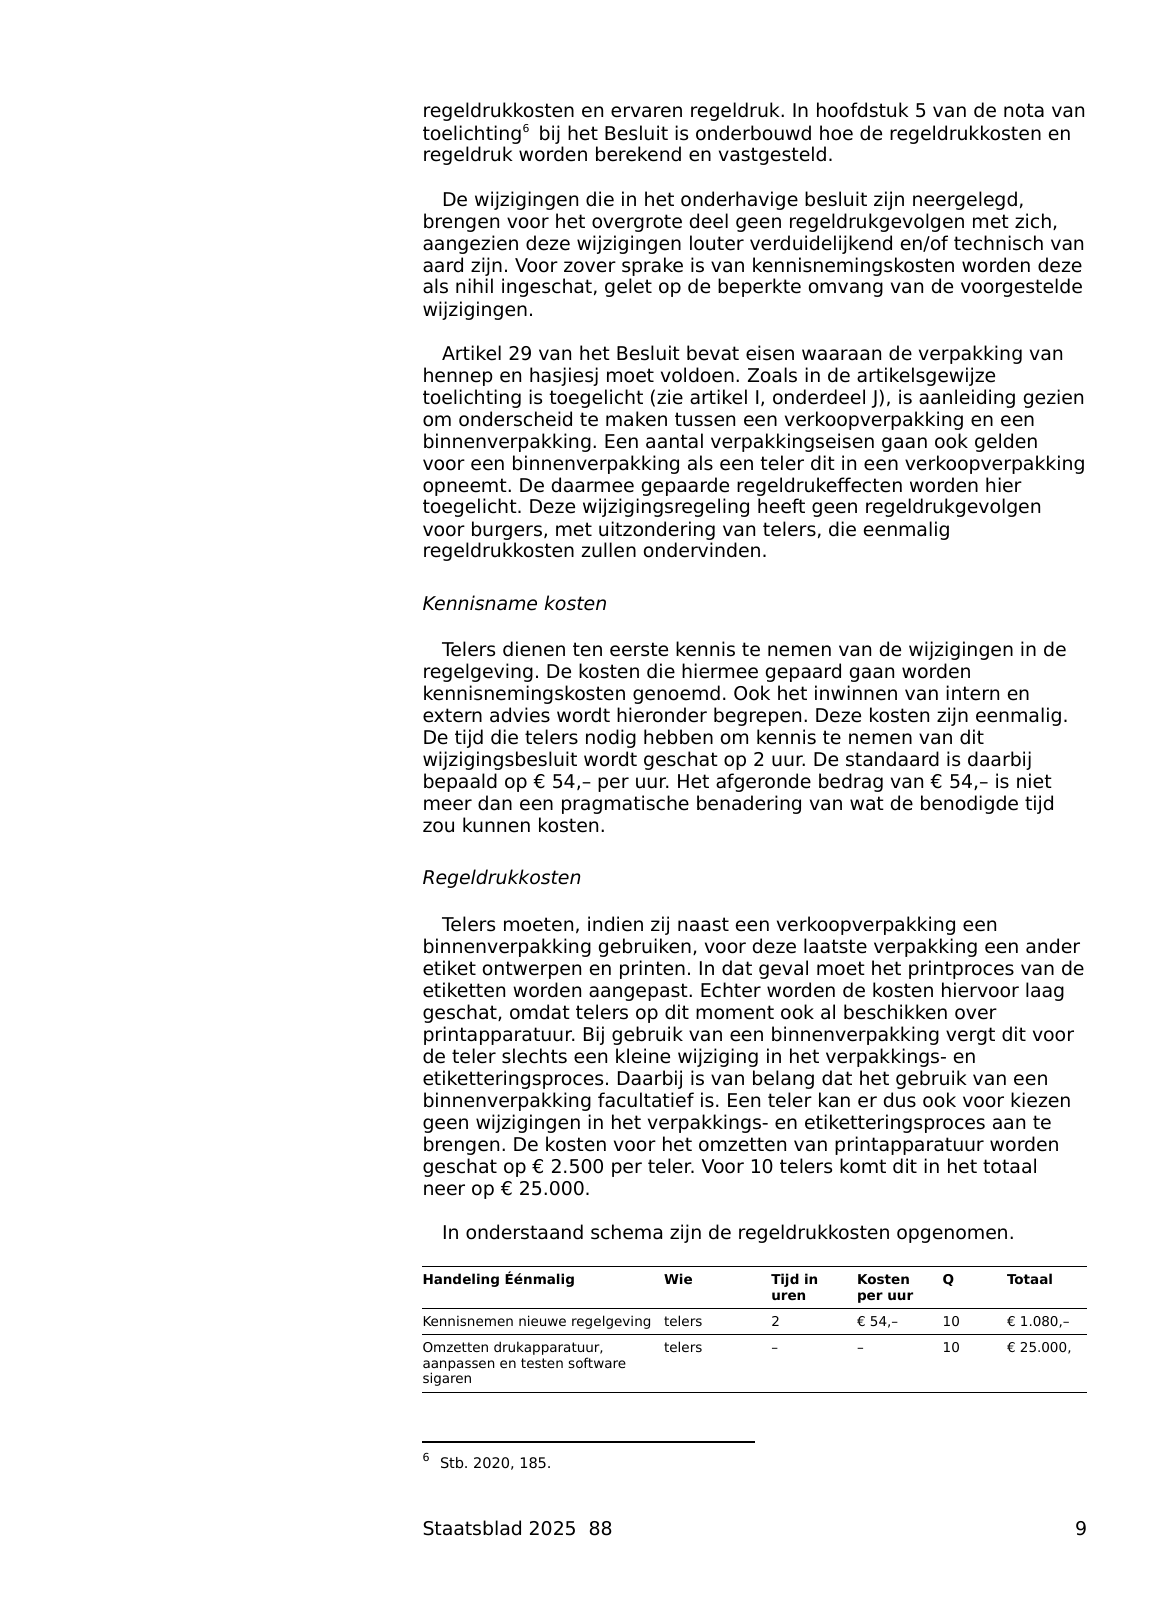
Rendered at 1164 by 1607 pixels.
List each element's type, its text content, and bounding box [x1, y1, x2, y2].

subtitle Regeldrukkosten [422, 867, 1087, 889]
table_cell € 54,– [851, 1309, 937, 1334]
text Telers moeten, indien zij naast een verkoopverpakking een binnenverpakking gebruiken, voor deze laatste verpakking een ander etiket ontwerpen en printen. In dat geval moet het printproces van de etiketten worden aangepast. Echter worden de kosten hiervoor laag geschat, omdat telers op dit moment ook al beschikken over printapparatuur. Bij gebruik van een binnenverpakking vergt dit voor de teler slechts een kleine wijziging in het verpakkings- en etiketteringsproces. Daarbij is van belang dat het gebruik van een binnenverpakking facultatief is. Een teler kan er dus ook voor kiezen geen wijzigingen in het verpakkings- en etiketteringsproces aan te brengen. De kosten voor het omzetten van printapparatuur worden geschat op € 2.500 per teler. Voor 10 telers komt dit in het totaal neer op € 25.000. [422, 914, 1087, 1200]
table_header Kosten per uur [851, 1267, 937, 1308]
text Telers dienen ten eerste kennis te nemen van de wijzigingen in de regelgeving. De kosten die hiermee gepaard gaan worden kennisnemingskosten genoemd. Ook het inwinnen van intern en extern advies wordt hieronder begrepen. Deze kosten zijn eenmalig. De tijd die telers nodig hebben om kennis te nemen van dit wijzigingsbesluit wordt geschat op 2 uur. De standaard is daarbij bepaald op € 54,– per uur. Het afgeronde bedrag van € 54,– is niet meer dan een pragmatische benadering van wat de benodigde tijd zou kunnen kosten. [422, 639, 1087, 837]
table_header Q [937, 1267, 1001, 1308]
table_header Handeling Éénmalig [422, 1267, 658, 1308]
table_cell 10 [937, 1309, 1001, 1334]
table_cell € 1.080,– [1001, 1309, 1087, 1334]
table_cell 2 [765, 1309, 851, 1334]
table_header Wie [658, 1267, 765, 1308]
table_cell telers [658, 1309, 765, 1334]
table_cell 10 [937, 1335, 1001, 1392]
text regeldrukkosten en ervaren regeldruk. In hoofdstuk 5 van de nota van toelichting bij het Besluit is onderbouwd hoe de regeldrukkosten en regeldruk worden berekend en vastgesteld. [422, 100, 1087, 166]
table_cell € 25.000, [1001, 1335, 1087, 1392]
table_cell – [765, 1335, 851, 1392]
text Artikel 29 van het Besluit bevat eisen waaraan de verpakking van hennep en hasjiesj moet voldoen. Zoals in de artikelsgewijze toelichting is toegelicht (zie artikel I, onderdeel J), is aanleiding gezien om onderscheid te maken tussen een verkoopverpakking en een binnenverpakking. Een aantal verpakkingseisen gaan ook gelden voor een binnenverpakking als een teler dit in een verkoopverpakking opneemt. De daarmee gepaarde regeldrukeffecten worden hier toegelicht. Deze wijzigingsregeling heeft geen regeldrukgevolgen voor burgers, met uitzondering van telers, die eenmalig regeldrukkosten zullen ondervinden. [422, 343, 1087, 562]
table_header Totaal [1001, 1267, 1087, 1308]
table_cell – [851, 1335, 937, 1392]
subtitle Kennisname kosten [422, 592, 1087, 614]
table_cell Omzetten drukapparatuur, aanpassen en testen software sigaren [422, 1335, 658, 1392]
text De wijzigingen die in het onderhavige besluit zijn neergelegd, brengen voor het overgrote deel geen regeldrukgevolgen met zich, aangezien deze wijzigingen louter verduidelijkend en/of technisch van aard zijn. Voor zover sprake is van kennisnemingskosten worden deze als nihil ingeschat, gelet op de beperkte omvang van de voorgestelde wijzigingen. [422, 188, 1087, 320]
table_header Tijd in uren [765, 1267, 851, 1308]
table_cell Kennisnemen nieuwe regelgeving [422, 1309, 658, 1334]
text In onderstaand schema zijn de regeldrukkosten opgenomen. [422, 1222, 1087, 1244]
table_cell telers [658, 1335, 765, 1392]
text Stb. 2020, 185. [422, 1451, 1087, 1473]
